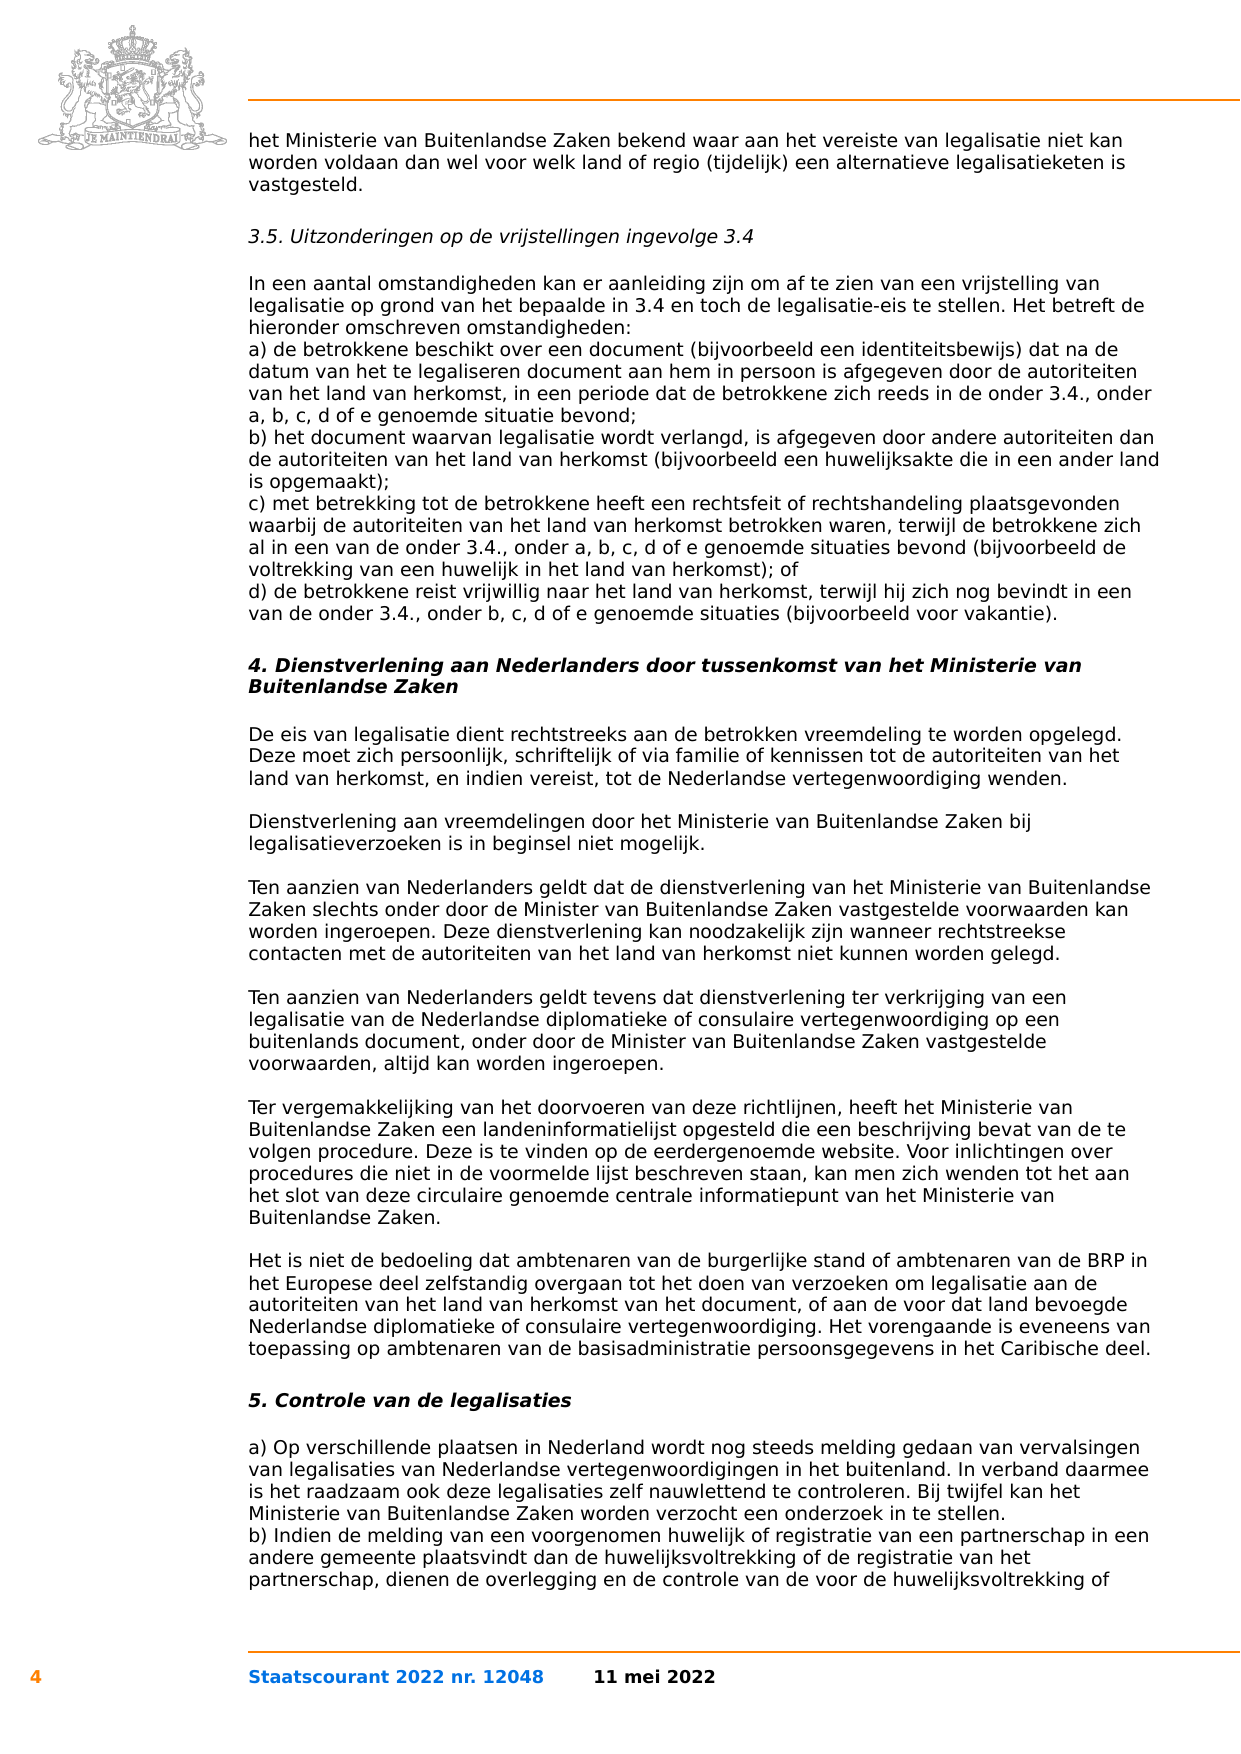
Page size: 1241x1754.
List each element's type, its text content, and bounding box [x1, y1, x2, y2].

text Dienstverlening aan vreemdelingen door het Ministerie van Buitenlandse Zaken bij legalisatieverzoeken is in beginsel niet mogelijk. [248, 811, 1163, 855]
text a) de betrokkene beschikt over een document (bijvoorbeeld een identiteitsbewijs) dat na de datum van het te legaliseren document aan hem in persoon is afgegeven door de autoriteiten van het land van herkomst, in een periode dat de betrokkene zich reeds in de onder 3.4., onder a, b, c, d of e genoemde situatie bevond; [248, 339, 1163, 427]
text c) met betrekking tot de betrokkene heeft een rechtsfeit of rechtshandeling plaatsgevonden waarbij de autoriteiten van het land van herkomst betrokken waren, terwijl de betrokkene zich al in een van de onder 3.4., onder a, b, c, d of e genoemde situaties bevond (bijvoorbeeld de voltrekking van een huwelijk in het land van herkomst); of [248, 493, 1163, 581]
subtitle 4. Dienstverlening aan Nederlanders door tussenkomst van het Ministerie van Buitenlandse Zaken [248, 654, 1163, 698]
text het Ministerie van Buitenlandse Zaken bekend waar aan het vereiste van legalisatie niet kan worden voldaan dan wel voor welk land of regio (tijdelijk) een alternatieve legalisatieketen is vastgesteld. [248, 130, 1163, 196]
text b) het document waarvan legalisatie wordt verlangd, is afgegeven door andere autoriteiten dan de autoriteiten van het land van herkomst (bijvoorbeeld een huwelijksakte die in een ander land is opgemaakt); [248, 427, 1163, 493]
subtitle 5. Controle van de legalisaties [248, 1390, 1163, 1412]
text In een aantal omstandigheden kan er aanleiding zijn om af te zien van een vrijstelling van legalisatie op grond van het bepaalde in 3.4 en toch de legalisatie-eis te stellen. Het betreft de hieronder omschreven omstandigheden: [248, 273, 1163, 339]
text d) de betrokkene reist vrijwillig naar het land van herkomst, terwijl hij zich nog bevindt in een van de onder 3.4., onder b, c, d of e genoemde situaties (bijvoorbeeld voor vakantie). [248, 581, 1163, 624]
text a) Op verschillende plaatsen in Nederland wordt nog steeds melding gedaan van vervalsingen van legalisaties van Nederlandse vertegenwoordigingen in het buitenland. In verband daarmee is het raadzaam ook deze legalisaties zelf nauwlettend te controleren. Bij twijfel kan het Ministerie van Buitenlandse Zaken worden verzocht een onderzoek in te stellen. [248, 1437, 1163, 1525]
picture [38, 25, 227, 150]
text b) Indien de melding van een voorgenomen huwelijk of registratie van een partnerschap in een andere gemeente plaatsvindt dan de huwelijksvoltrekking of de registratie van het partnerschap, dienen de overlegging en de controle van de voor de huwelijksvoltrekking of [248, 1525, 1163, 1591]
text Ten aanzien van Nederlanders geldt dat de dienstverlening van het Ministerie van Buitenlandse Zaken slechts onder door de Minister van Buitenlandse Zaken vastgestelde voorwaarden kan worden ingeroepen. Deze dienstverlening kan noodzakelijk zijn wanneer rechtstreekse contacten met de autoriteiten van het land van herkomst niet kunnen worden gelegd. [248, 877, 1163, 965]
text Ten aanzien van Nederlanders geldt tevens dat dienstverlening ter verkrijging van een legalisatie van de Nederlandse diplomatieke of consulaire vertegenwoordiging op een buitenlands document, onder door de Minister van Buitenlandse Zaken vastgestelde voorwaarden, altijd kan worden ingeroepen. [248, 987, 1163, 1075]
subtitle 3.5. Uitzonderingen op de vrijstellingen ingevolge 3.4 [248, 226, 1163, 248]
text Ter vergemakkelijking van het doorvoeren van deze richtlijnen, heeft het Ministerie van Buitenlandse Zaken een landeninformatielijst opgesteld die een beschrijving bevat van de te volgen procedure. Deze is te vinden op de eerdergenoemde website. Voor inlichtingen over procedures die niet in de voormelde lijst beschreven staan, kan men zich wenden tot het aan het slot van deze circulaire genoemde centrale informatiepunt van het Ministerie van Buitenlandse Zaken. [248, 1097, 1163, 1228]
text Het is niet de bedoeling dat ambtenaren van de burgerlijke stand of ambtenaren van de BRP in het Europese deel zelfstandig overgaan tot het doen van verzoeken om legalisatie aan de autoriteiten van het land van herkomst van het document, of aan de voor dat land bevoegde Nederlandse diplomatieke of consulaire vertegenwoordiging. Het vorengaande is eveneens van toepassing op ambtenaren van de basisadministratie persoonsgegevens in het Caribische deel. [248, 1250, 1163, 1360]
text De eis van legalisatie dient rechtstreeks aan de betrokken vreemdeling te worden opgelegd. Deze moet zich persoonlijk, schriftelijk of via familie of kennissen tot de autoriteiten van het land van herkomst, en indien vereist, tot de Nederlandse vertegenwoordiging wenden. [248, 723, 1163, 789]
